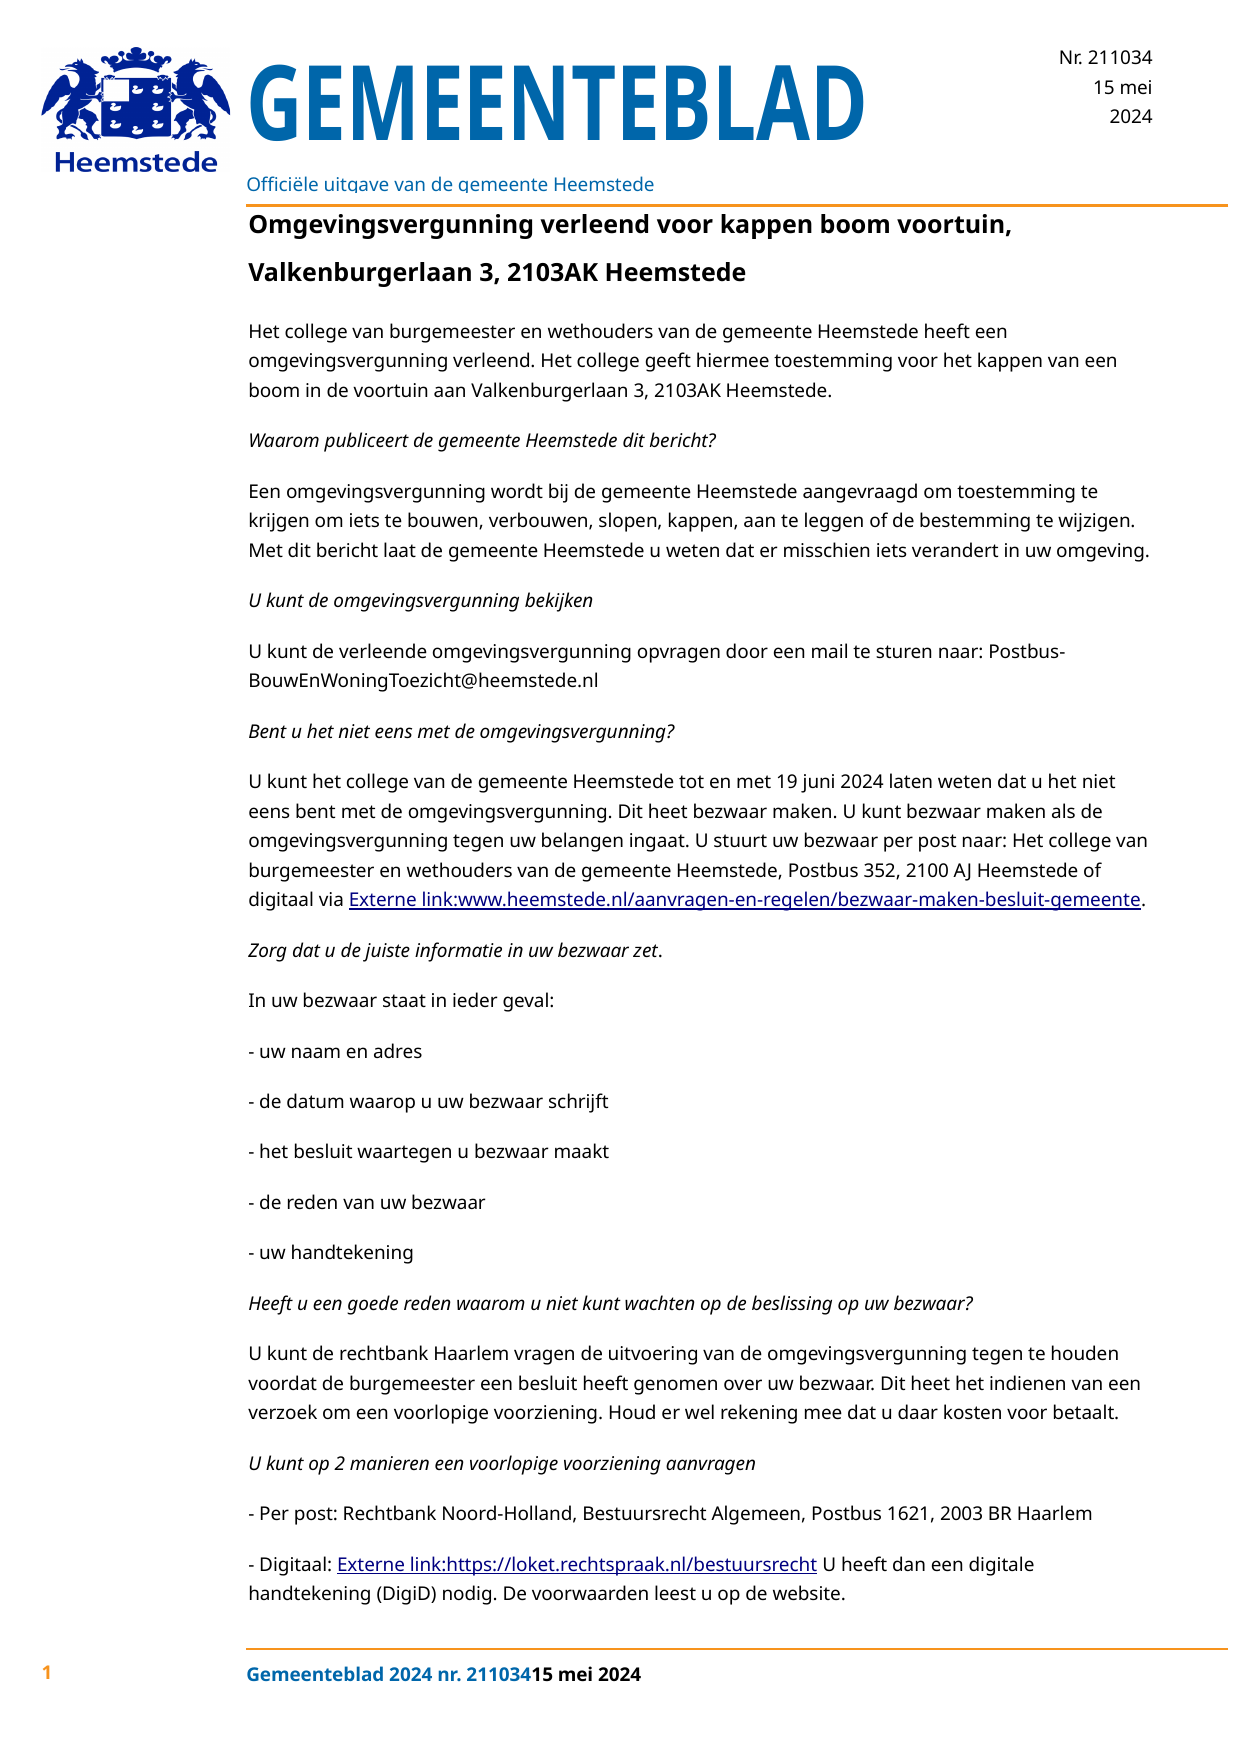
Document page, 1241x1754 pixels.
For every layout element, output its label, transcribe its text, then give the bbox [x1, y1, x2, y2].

text Zorg dat u de juiste informatie in uw bezwaar zet. [248, 937, 1152, 963]
text - de datum waarop u uw bezwaar schrijft [248, 1088, 1152, 1114]
text U kunt het college van de gemeente Heemstede tot en met 19 juni 2024 laten weten dat u het niet eens bent met de omgevingsvergunning. Dit heet bezwaar maken. U kunt bezwaar maken als de omgevingsvergunning tegen uw belangen ingaat. U stuurt uw bezwaar per post naar: Het college van burgemeester en wethouders van de gemeente Heemstede, Postbus 352, 2100 AJ Heemstede of digitaal via Externe link:www.heemstede.nl/aanvragen-en-regelen/bezwaar-maken-besluit-gemeente. [248, 768, 1152, 912]
text - Per post: Rechtbank Noord-Holland, Bestuursrecht Algemeen, Postbus 1621, 2003 BR Haarlem [248, 1500, 1152, 1526]
picture [41, 47, 231, 172]
text U kunt de omgevingsvergunning bekijken [248, 587, 1152, 613]
text - uw handtekening [248, 1239, 1152, 1265]
text - uw naam en adres [248, 1038, 1152, 1064]
text In uw bezwaar staat in ieder geval: [248, 987, 1152, 1013]
text Bent u het niet eens met de omgevingsvergunning? [248, 718, 1152, 744]
text - het besluit waartegen u bezwaar maakt [248, 1139, 1152, 1164]
text - Digitaal: Externe link:https://loket.rechtspraak.nl/bestuursrecht U heeft dan een digitale handtekening (DigiD) nodig. De voorwaarden leest u op de website. [248, 1551, 1152, 1606]
text Heeft u een goede reden waarom u niet kunt wachten op de beslissing op uw bezwaar? [248, 1290, 1152, 1316]
text U kunt de verleende omgevingsvergunning opvragen door een mail te sturen naar: Postbus-BouwEnWoningToezicht@heemstede.nl [248, 638, 1152, 693]
text Waarom publiceert de gemeente Heemstede dit bericht? [248, 427, 1152, 453]
text - de reden van uw bezwaar [248, 1189, 1152, 1215]
text Omgevingsvergunning verleend voor kappen boom voortuin, Valkenburgerlaan 3, 2103AK Heemstede [248, 207, 1152, 288]
text Een omgevingsvergunning wordt bij de gemeente Heemstede aangevraagd om toestemming te krijgen om iets te bouwen, verbouwen, slopen, kappen, aan te leggen of de bestemming te wijzigen. Met dit bericht laat de gemeente Heemstede u weten dat er misschien iets verandert in uw omgeving. [248, 478, 1152, 563]
text U kunt de rechtbank Haarlem vragen de uitvoering van de omgevingsvergunning tegen te houden voordat de burgemeester een besluit heeft genomen over uw bezwaar. Dit heet het indienen van een verzoek om een voorlopige voorziening. Houd er wel rekening mee dat u daar kosten voor betaalt. [248, 1340, 1152, 1425]
text U kunt op 2 manieren een voorlopige voorziening aanvragen [248, 1450, 1152, 1476]
text Het college van burgemeester en wethouders van de gemeente Heemstede heeft een omgevingsvergunning verleend. Het college geeft hiermee toestemming voor het kappen van een boom in de voortuin aan Valkenburgerlaan 3, 2103AK Heemstede. [248, 318, 1152, 403]
